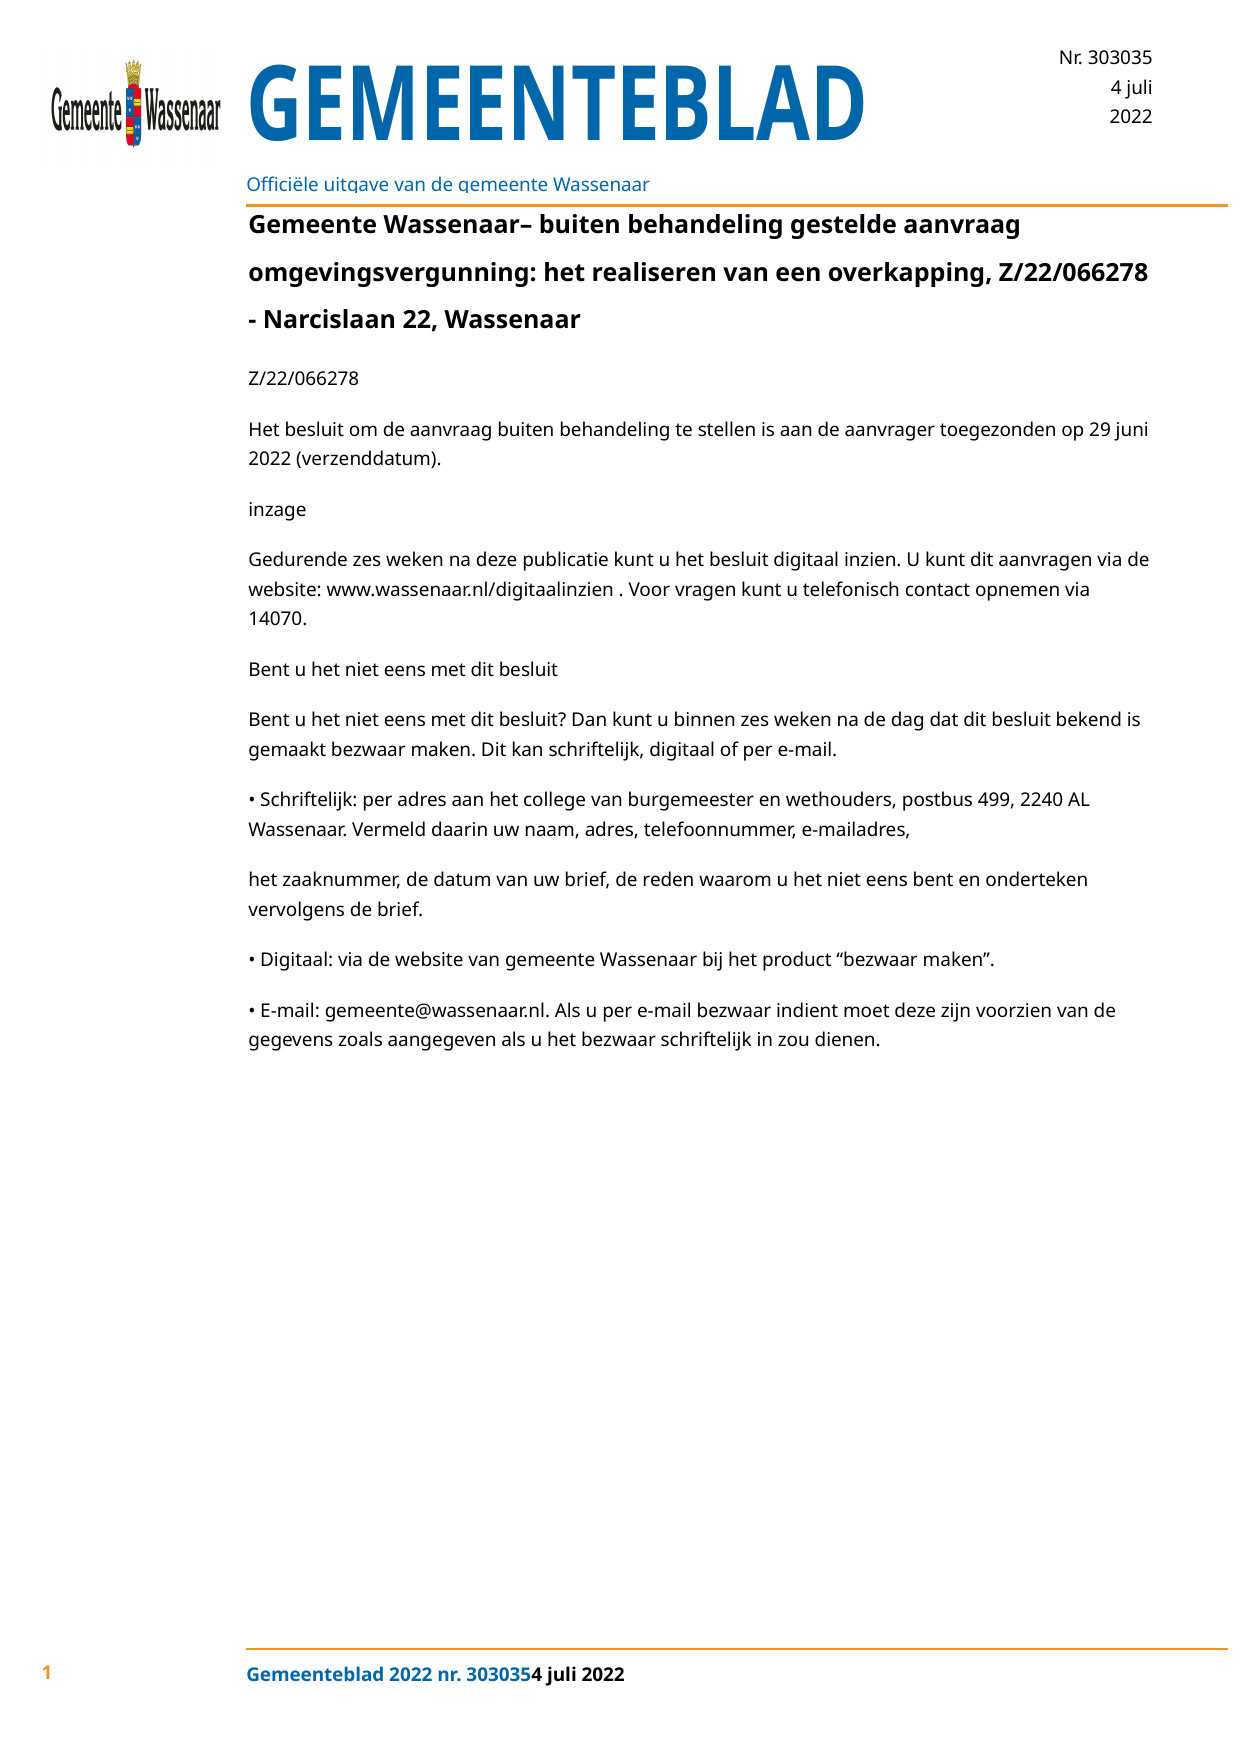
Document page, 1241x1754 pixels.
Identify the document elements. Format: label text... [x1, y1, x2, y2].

text Z/22/066278 [248, 366, 1152, 391]
text Bent u het niet eens met dit besluit? Dan kunt u binnen zes weken na de dag dat dit besluit bekend is gemaakt bezwaar maken. Dit kan schriftelijk, digitaal of per e-mail. [248, 706, 1152, 762]
text Het besluit om de aanvraag buiten behandeling te stellen is aan de aanvrager toegezonden op 29 juni 2022 (verzenddatum). [248, 416, 1152, 471]
text Bent u het niet eens met dit besluit [248, 656, 1152, 682]
text • Digitaal: via de website van gemeente Wassenaar bij het product “bezwaar maken”. [248, 946, 1152, 972]
text Gedurende zes weken na deze publicatie kunt u het besluit digitaal inzien. U kunt dit aanvragen via de website: www.wassenaar.nl/digitaalinzien . Voor vragen kunt u telefonisch contact opnemen via 14070. [248, 546, 1152, 631]
text Gemeente Wassenaar– buiten behandeling gestelde aanvraag omgevingsvergunning: het realiseren van een overkapping, Z/22/066278 - Narcislaan 22, Wassenaar [248, 207, 1152, 336]
text • Schriftelijk: per adres aan het college van burgemeester en wethouders, postbus 499, 2240 AL Wassenaar. Vermeld daarin uw naam, adres, telefoonnummer, e-mailadres, [248, 786, 1152, 842]
picture [41, 47, 231, 172]
text inzage [248, 496, 1152, 522]
text het zaaknummer, de datum van uw brief, de reden waarom u het niet eens bent en onderteken vervolgens de brief. [248, 866, 1152, 922]
text • E-mail: gemeente@wassenaar.nl. Als u per e-mail bezwaar indient moet deze zijn voorzien van de gegevens zoals aangegeven als u het bezwaar schriftelijk in zou dienen. [248, 997, 1152, 1052]
